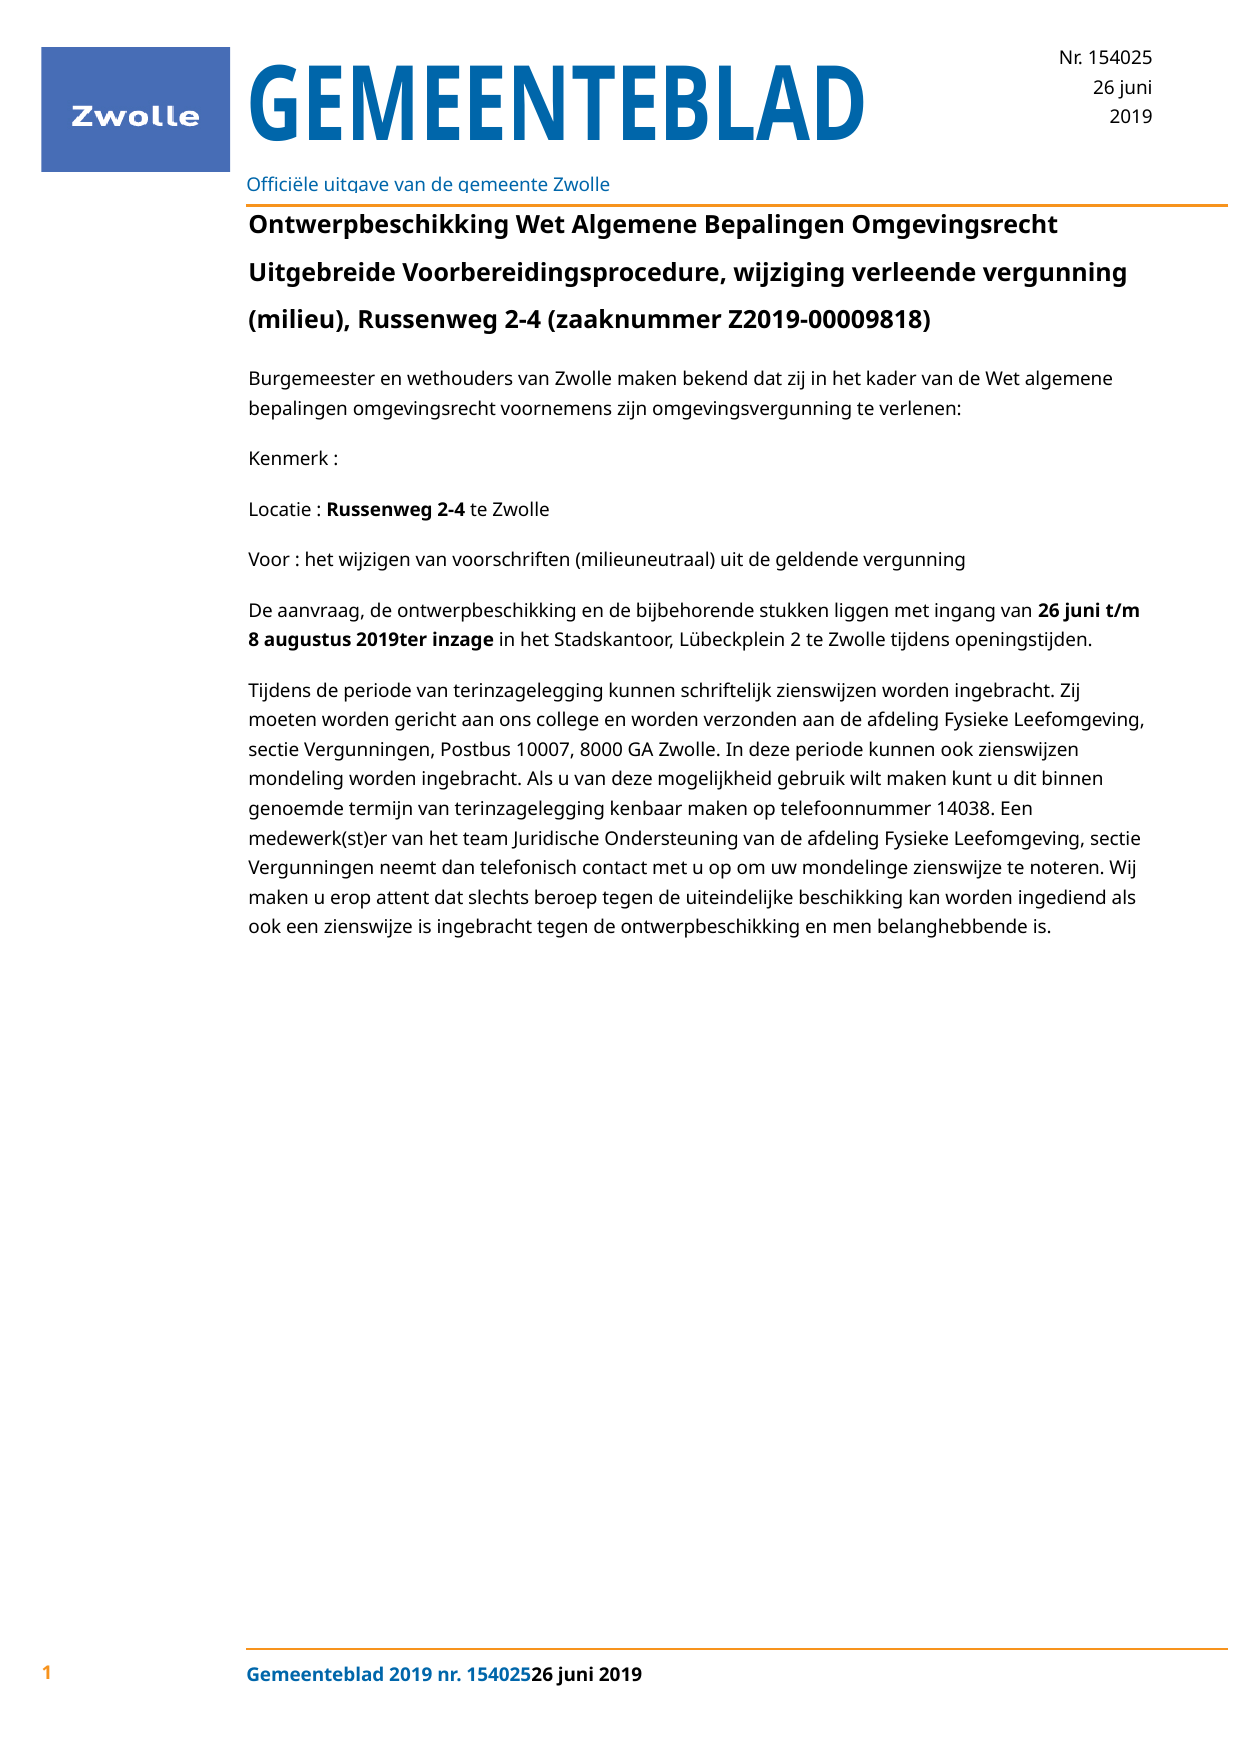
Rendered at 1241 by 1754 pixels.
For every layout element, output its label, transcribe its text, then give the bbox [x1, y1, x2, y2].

text Voor : het wijzigen van voorschriften (milieuneutraal) uit de geldende vergunning [248, 546, 1152, 572]
text Ontwerpbeschikking Wet Algemene Bepalingen Omgevingsrecht Uitgebreide Voorbereidingsprocedure, wijziging verleende vergunning (milieu), Russenweg 2-4 (zaaknummer Z2019-00009818) [248, 207, 1152, 336]
text Burgemeester en wethouders van Zwolle maken bekend dat zij in het kader van de Wet algemene bepalingen omgevingsrecht voornemens zijn omgevingsvergunning te verlenen: [248, 366, 1152, 421]
picture [41, 47, 231, 172]
text Locatie : Russenweg 2-4 te Zwolle [248, 496, 1152, 522]
text Kenmerk : [248, 446, 1152, 471]
text Tijdens de periode van terinzagelegging kunnen schriftelijk zienswijzen worden ingebracht. Zij moeten worden gericht aan ons college en worden verzonden aan de afdeling Fysieke Leefomgeving, sectie Vergunningen, Postbus 10007, 8000 GA Zwolle. In deze periode kunnen ook zienswijzen mondeling worden ingebracht. Als u van deze mogelijkheid gebruik wilt maken kunt u dit binnen genoemde termijn van terinzagelegging kenbaar maken op telefoonnummer 14038. Een medewerk(st)er van het team Juridische Ondersteuning van de afdeling Fysieke Leefomgeving, sectie Vergunningen neemt dan telefonisch contact met u op om uw mondelinge zienswijze te noteren. Wij maken u erop attent dat slechts beroep tegen de uiteindelijke beschikking kan worden ingediend als ook een zienswijze is ingebracht tegen de ontwerpbeschikking en men belanghebbende is. [248, 677, 1152, 939]
text De aanvraag, de ontwerpbeschikking en de bijbehorende stukken liggen met ingang van 26 juni t/m 8 augustus 2019ter inzage in het Stadskantoor, Lübeckplein 2 te Zwolle tijdens openingstijden. [248, 597, 1152, 652]
